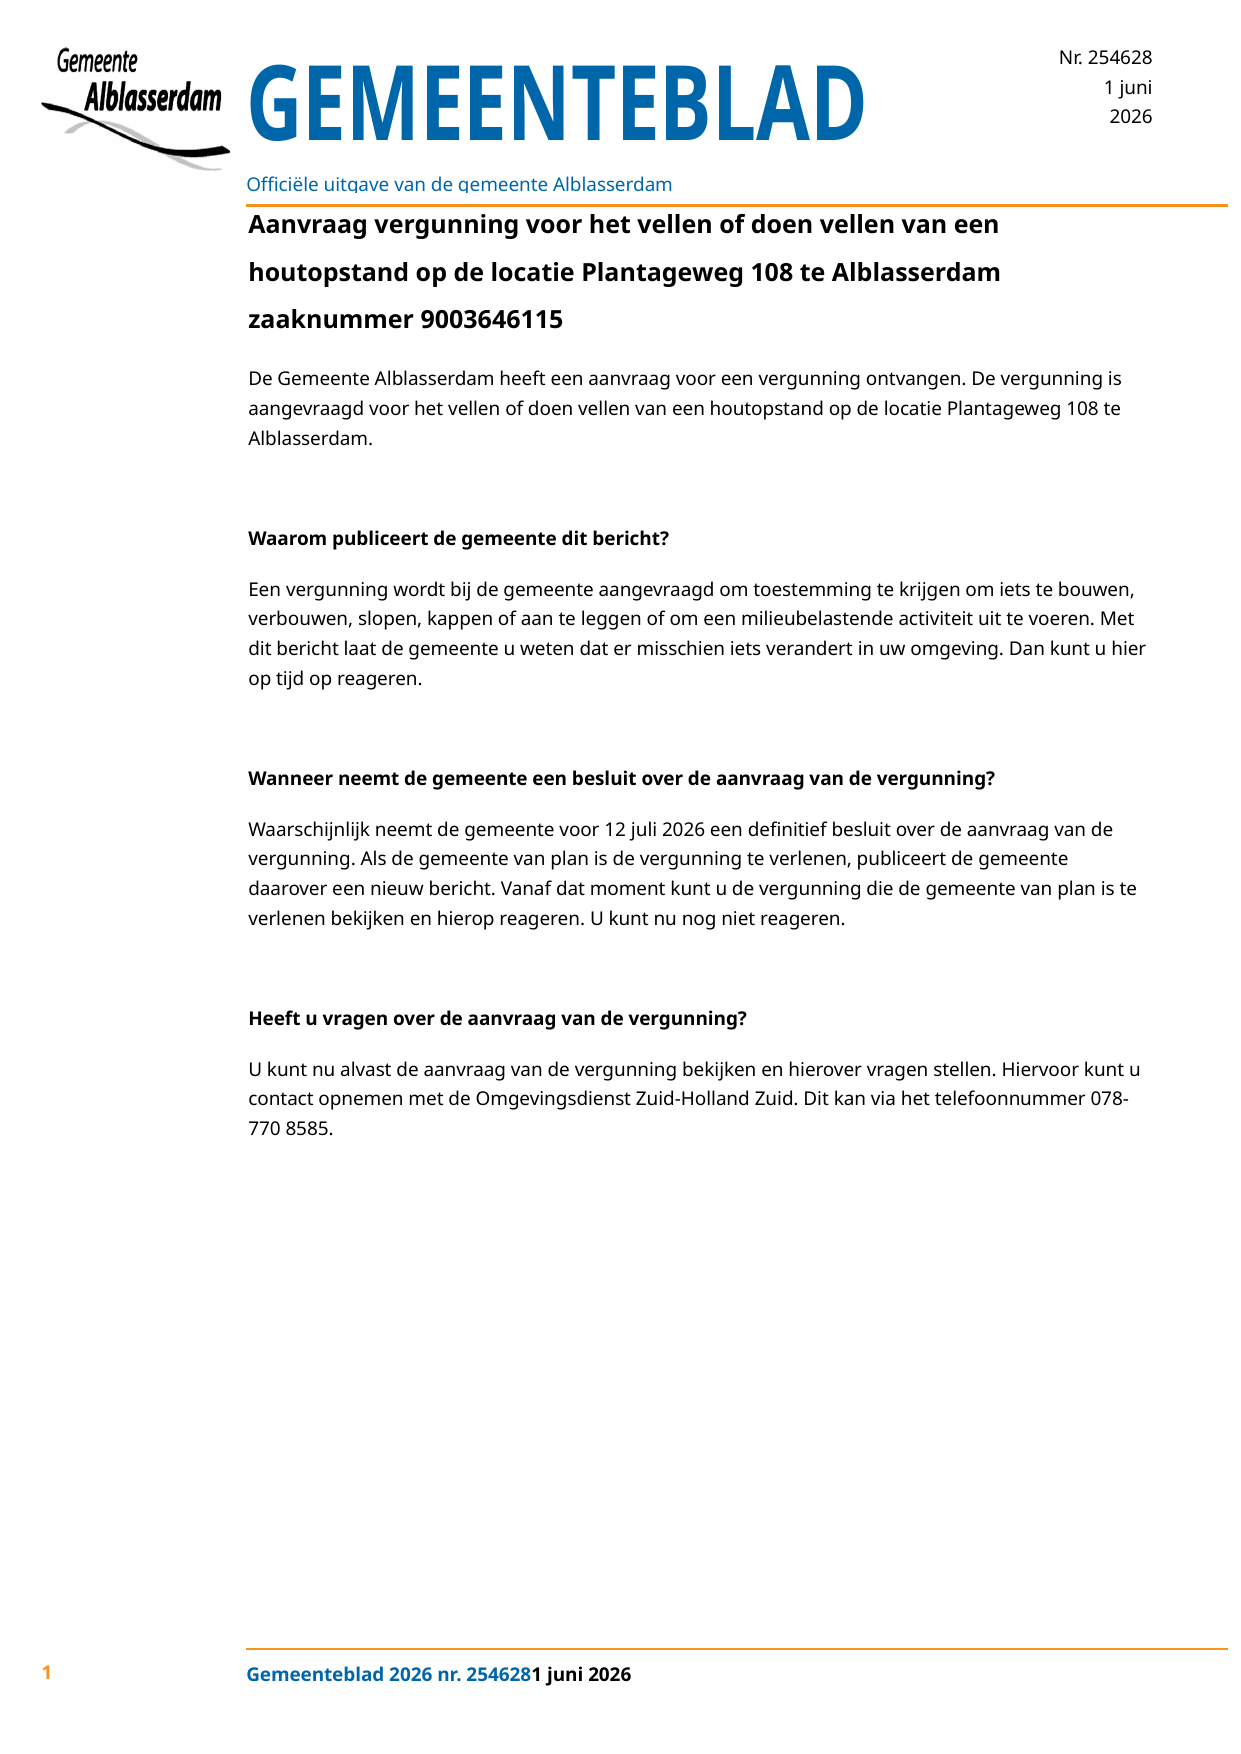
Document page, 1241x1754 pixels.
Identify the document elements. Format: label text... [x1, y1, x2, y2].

text Waarschijnlijk neemt de gemeente voor 12 juli 2026 een definitief besluit over de aanvraag van de vergunning. Als de gemeente van plan is de vergunning te verlenen, publiceert de gemeente daarover een nieuw bericht. Vanaf dat moment kunt u de vergunning die de gemeente van plan is te verlenen bekijken en hierop reageren. U kunt nu nog niet reageren. [248, 816, 1152, 930]
text De Gemeente Alblasserdam heeft een aanvraag voor een vergunning ontvangen. De vergunning is aangevraagd voor het vellen of doen vellen van een houtopstand op de locatie Plantageweg 108 te Alblasserdam. [248, 366, 1152, 450]
text Waarom publiceert de gemeente dit bericht? [248, 526, 1152, 551]
text Aanvraag vergunning voor het vellen of doen vellen van een houtopstand op de locatie Plantageweg 108 te Alblasserdam zaaknummer 9003646115 [248, 207, 1152, 336]
text Een vergunning wordt bij de gemeente aangevraagd om toestemming te krijgen om iets te bouwen, verbouwen, slopen, kappen of aan te leggen of om een milieubelastende activiteit uit te voeren. Met dit bericht laat de gemeente u weten dat er misschien iets verandert in uw omgeving. Dan kunt u hier op tijd op reageren. [248, 576, 1152, 690]
text U kunt nu alvast de aanvraag van de vergunning bekijken en hierover vragen stellen. Hiervoor kunt u contact opnemen met de Omgevingsdienst Zuid-Holland Zuid. Dit kan via het telefoonnummer 078-770 8585. [248, 1056, 1152, 1141]
text Wanneer neemt de gemeente een besluit over de aanvraag van de vergunning? [248, 766, 1152, 791]
text Heeft u vragen over de aanvraag van de vergunning? [248, 1006, 1152, 1031]
picture [41, 47, 231, 172]
